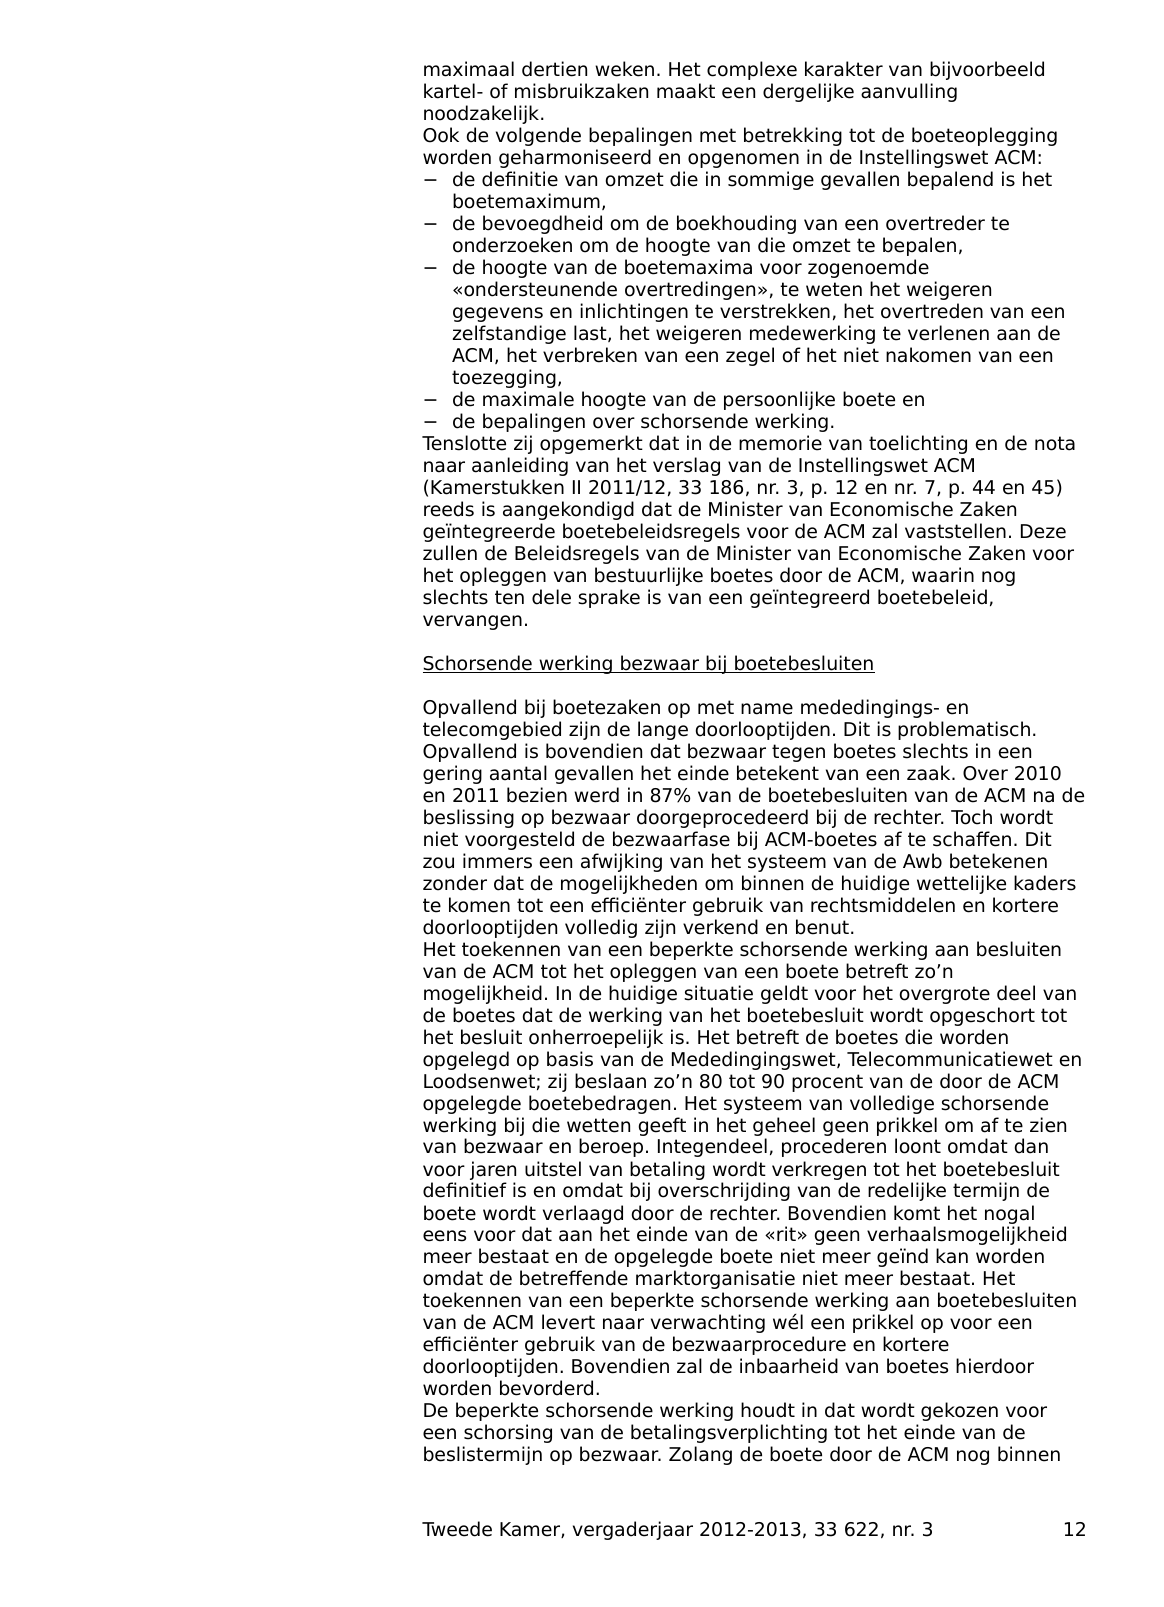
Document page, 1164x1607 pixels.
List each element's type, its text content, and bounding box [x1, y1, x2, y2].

text De beperkte schorsende werking houdt in dat wordt gekozen voor een schorsing van de betalingsverplichting tot het einde van de beslistermijn op bezwaar. Zolang de boete door de ACM nog binnen [422, 1400, 1087, 1466]
text − de hoogte van de boetemaxima voor zogenoemde «ondersteunende overtredingen», te weten het weigeren gegevens en inlichtingen te verstrekken, het overtreden van een zelfstandige last, het weigeren medewerking te verlenen aan de ACM, het verbreken van een zegel of het niet nakomen van een toezegging, [422, 257, 1087, 389]
text Tenslotte zij opgemerkt dat in de memorie van toelichting en de nota naar aanleiding van het verslag van de Instellingswet ACM (Kamerstukken II 2011/12, 33 186, nr. 3, p. 12 en nr. 7, p. 44 en 45) reeds is aangekondigd dat de Minister van Economische Zaken geïntegreerde boetebeleidsregels voor de ACM zal vaststellen. Deze zullen de Beleidsregels van de Minister van Economische Zaken voor het opleggen van bestuurlijke boetes door de ACM, waarin nog slechts ten dele sprake is van een geïntegreerd boetebeleid, vervangen. [422, 433, 1087, 631]
text − de definitie van omzet die in sommige gevallen bepalend is het boetemaximum, [422, 169, 1087, 213]
subtitle Schorsende werking bezwaar bij boetebesluiten [422, 653, 1087, 675]
text Opvallend bij boetezaken op met name mededingings- en telecomgebied zijn de lange doorlooptijden. Dit is problematisch. Opvallend is bovendien dat bezwaar tegen boetes slechts in een gering aantal gevallen het einde betekent van een zaak. Over 2010 en 2011 bezien werd in 87% van de boetebesluiten van de ACM na de beslissing op bezwaar doorgeprocedeerd bij de rechter. Toch wordt niet voorgesteld de bezwaarfase bij ACM-boetes af te schaffen. Dit zou immers een afwijking van het systeem van de Awb betekenen zonder dat de mogelijkheden om binnen de huidige wettelijke kaders te komen tot een efficiënter gebruik van rechtsmiddelen en kortere doorlooptijden volledig zijn verkend en benut. [422, 697, 1087, 939]
text Ook de volgende bepalingen met betrekking tot de boeteoplegging worden geharmoniseerd en opgenomen in de Instellingswet ACM: [422, 125, 1087, 169]
text − de maximale hoogte van de persoonlijke boete en [422, 389, 1087, 411]
text Het toekennen van een beperkte schorsende werking aan besluiten van de ACM tot het opleggen van een boete betreft zo’n mogelijkheid. In de huidige situatie geldt voor het overgrote deel van de boetes dat de werking van het boetebesluit wordt opgeschort tot het besluit onherroepelijk is. Het betreft de boetes die worden opgelegd op basis van de Mededingingswet, Telecommunicatiewet en Loodsenwet; zij beslaan zo’n 80 tot 90 procent van de door de ACM opgelegde boetebedragen. Het systeem van volledige schorsende werking bij die wetten geeft in het geheel geen prikkel om af te zien van bezwaar en beroep. Integendeel, procederen loont omdat dan voor jaren uitstel van betaling wordt verkregen tot het boetebesluit definitief is en omdat bij overschrijding van de redelijke termijn de boete wordt verlaagd door de rechter. Bovendien komt het nogal eens voor dat aan het einde van de «rit» geen verhaalsmogelijkheid meer bestaat en de opgelegde boete niet meer geïnd kan worden omdat de betreffende marktorganisatie niet meer bestaat. Het toekennen van een beperkte schorsende werking aan boetebesluiten van de ACM levert naar verwachting wél een prikkel op voor een efficiënter gebruik van de bezwaarprocedure en kortere doorlooptijden. Bovendien zal de inbaarheid van boetes hierdoor worden bevorderd. [422, 939, 1087, 1400]
text − de bevoegdheid om de boekhouding van een overtreder te onderzoeken om de hoogte van die omzet te bepalen, [422, 213, 1087, 257]
text maximaal dertien weken. Het complexe karakter van bijvoorbeeld kartel- of misbruikzaken maakt een dergelijke aanvulling noodzakelijk. [422, 59, 1087, 125]
text − de bepalingen over schorsende werking. [422, 411, 1087, 433]
